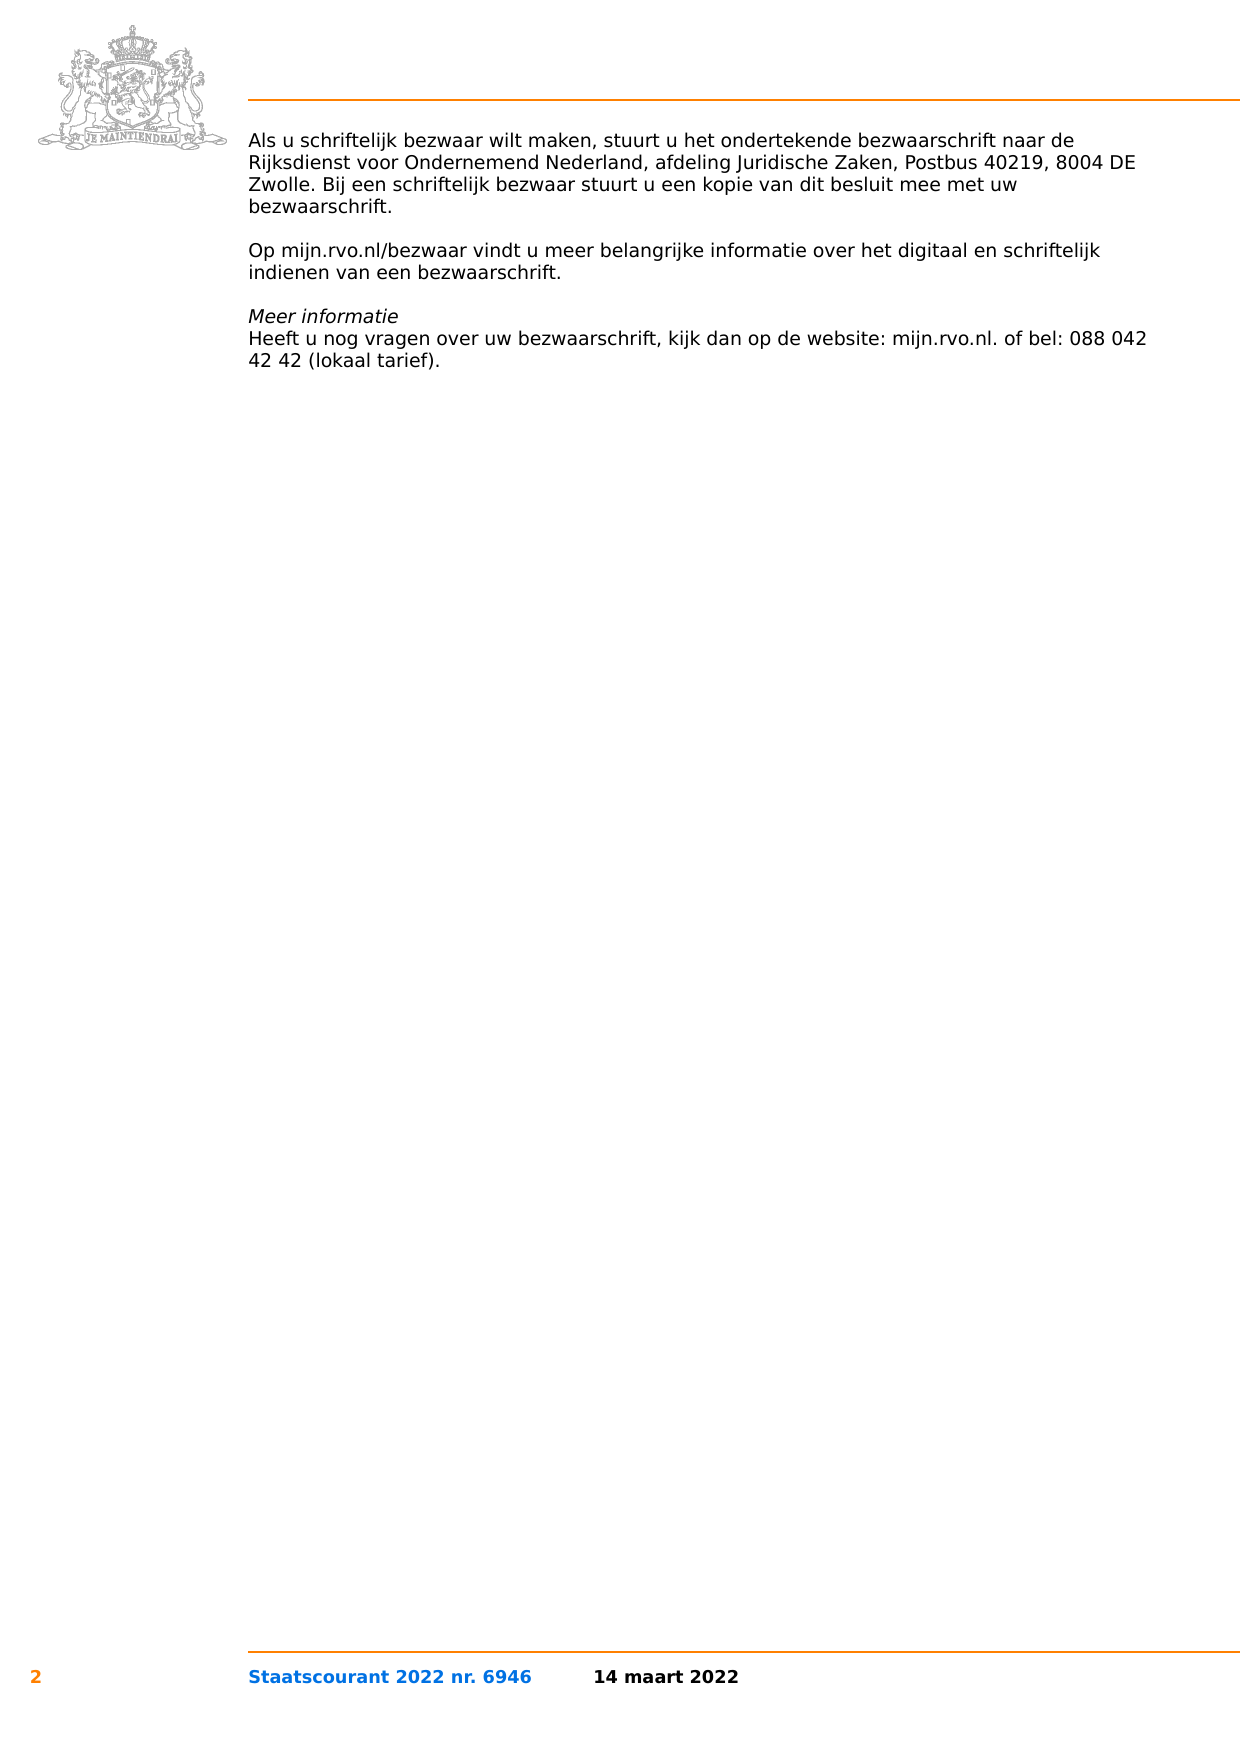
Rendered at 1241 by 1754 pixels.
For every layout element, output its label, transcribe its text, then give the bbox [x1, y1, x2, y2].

text Meer informatie [248, 306, 1163, 327]
text Heeft u nog vragen over uw bezwaarschrift, kijk dan op de website: mijn.rvo.nl. of bel: 088 042 42 42 (lokaal tarief). [248, 327, 1163, 371]
picture [38, 25, 227, 150]
text Op mijn.rvo.nl/bezwaar vindt u meer belangrijke informatie over het digitaal en schriftelijk indienen van een bezwaarschrift. [248, 240, 1163, 284]
text Als u schriftelijk bezwaar wilt maken, stuurt u het ondertekende bezwaarschrift naar de Rijksdienst voor Ondernemend Nederland, afdeling Juridische Zaken, Postbus 40219, 8004 DE Zwolle. Bij een schriftelijk bezwaar stuurt u een kopie van dit besluit mee met uw bezwaarschrift. [248, 130, 1163, 218]
